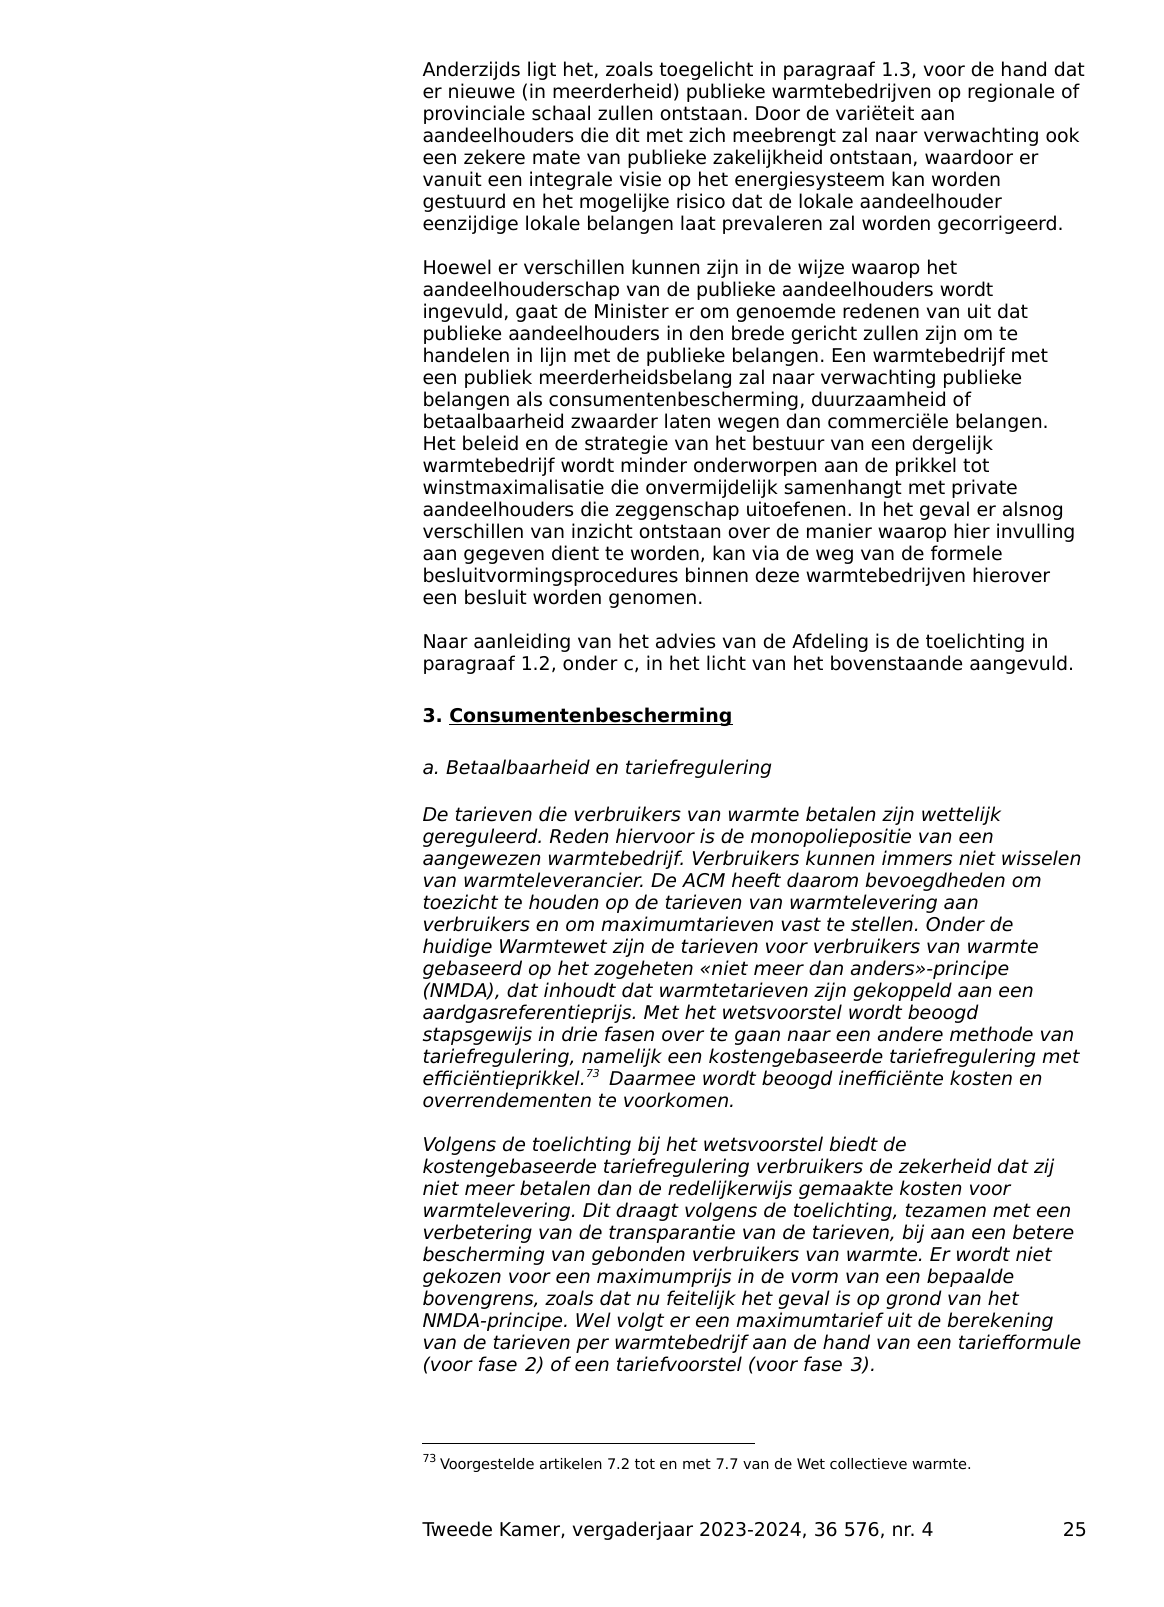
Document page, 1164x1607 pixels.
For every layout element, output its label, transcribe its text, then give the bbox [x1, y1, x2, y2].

text Naar aanleiding van het advies van de Afdeling is de toelichting in paragraaf 1.2, onder c, in het licht van het bovenstaande aangevuld. [422, 631, 1087, 675]
text Volgens de toelichting bij het wetsvoorstel biedt de kostengebaseerde tariefregulering verbruikers de zekerheid dat zij niet meer betalen dan de redelijkerwijs gemaakte kosten voor warmtelevering. Dit draagt volgens de toelichting, tezamen met een verbetering van de transparantie van de tarieven, bij aan een betere bescherming van gebonden verbruikers van warmte. Er wordt niet gekozen voor een maximumprijs in de vorm van een bepaalde bovengrens, zoals dat nu feitelijk het geval is op grond van het NMDA-principe. Wel volgt er een maximumtarief uit de berekening van de tarieven per warmtebedrijf aan de hand van een tariefformule (voor fase 2) of een tariefvoorstel (voor fase 3). [422, 1134, 1087, 1376]
subtitle 3. Consumentenbescherming [422, 705, 1087, 727]
text De tarieven die verbruikers van warmte betalen zijn wettelijk gereguleerd. Reden hiervoor is de monopoliepositie van een aangewezen warmtebedrijf. Verbruikers kunnen immers niet wisselen van warmteleverancier. De ACM heeft daarom bevoegdheden om toezicht te houden op de tarieven van warmtelevering aan verbruikers en om maximumtarieven vast te stellen. Onder de huidige Warmtewet zijn de tarieven voor verbruikers van warmte gebaseerd op het zogeheten «niet meer dan anders»-principe (NMDA), dat inhoudt dat warmtetarieven zijn gekoppeld aan een aardgasreferentieprijs. Met het wetsvoorstel wordt beoogd stapsgewijs in drie fasen over te gaan naar een andere methode van tariefregulering, namelijk een kostengebaseerde tariefregulering met efficiëntieprikkel. Daarmee wordt beoogd inefficiënte kosten en overrendementen te voorkomen. [422, 804, 1087, 1112]
subtitle a. Betaalbaarheid en tariefregulering [422, 757, 1087, 779]
text Hoewel er verschillen kunnen zijn in de wijze waarop het aandeelhouderschap van de publieke aandeelhouders wordt ingevuld, gaat de Minister er om genoemde redenen van uit dat publieke aandeelhouders in den brede gericht zullen zijn om te handelen in lijn met de publieke belangen. Een warmtebedrijf met een publiek meerderheidsbelang zal naar verwachting publieke belangen als consumentenbescherming, duurzaamheid of betaalbaarheid zwaarder laten wegen dan commerciële belangen. Het beleid en de strategie van het bestuur van een dergelijk warmtebedrijf wordt minder onderworpen aan de prikkel tot winstmaximalisatie die onvermijdelijk samenhangt met private aandeelhouders die zeggenschap uitoefenen. In het geval er alsnog verschillen van inzicht ontstaan over de manier waarop hier invulling aan gegeven dient te worden, kan via de weg van de formele besluitvormingsprocedures binnen deze warmtebedrijven hierover een besluit worden genomen. [422, 257, 1087, 609]
text Anderzijds ligt het, zoals toegelicht in paragraaf 1.3, voor de hand dat er nieuwe (in meerderheid) publieke warmtebedrijven op regionale of provinciale schaal zullen ontstaan. Door de variëteit aan aandeelhouders die dit met zich meebrengt zal naar verwachting ook een zekere mate van publieke zakelijkheid ontstaan, waardoor er vanuit een integrale visie op het energiesysteem kan worden gestuurd en het mogelijke risico dat de lokale aandeelhouder eenzijdige lokale belangen laat prevaleren zal worden gecorrigeerd. [422, 59, 1087, 235]
text Voorgestelde artikelen 7.2 tot en met 7.7 van de Wet collectieve warmte. [422, 1452, 1087, 1474]
